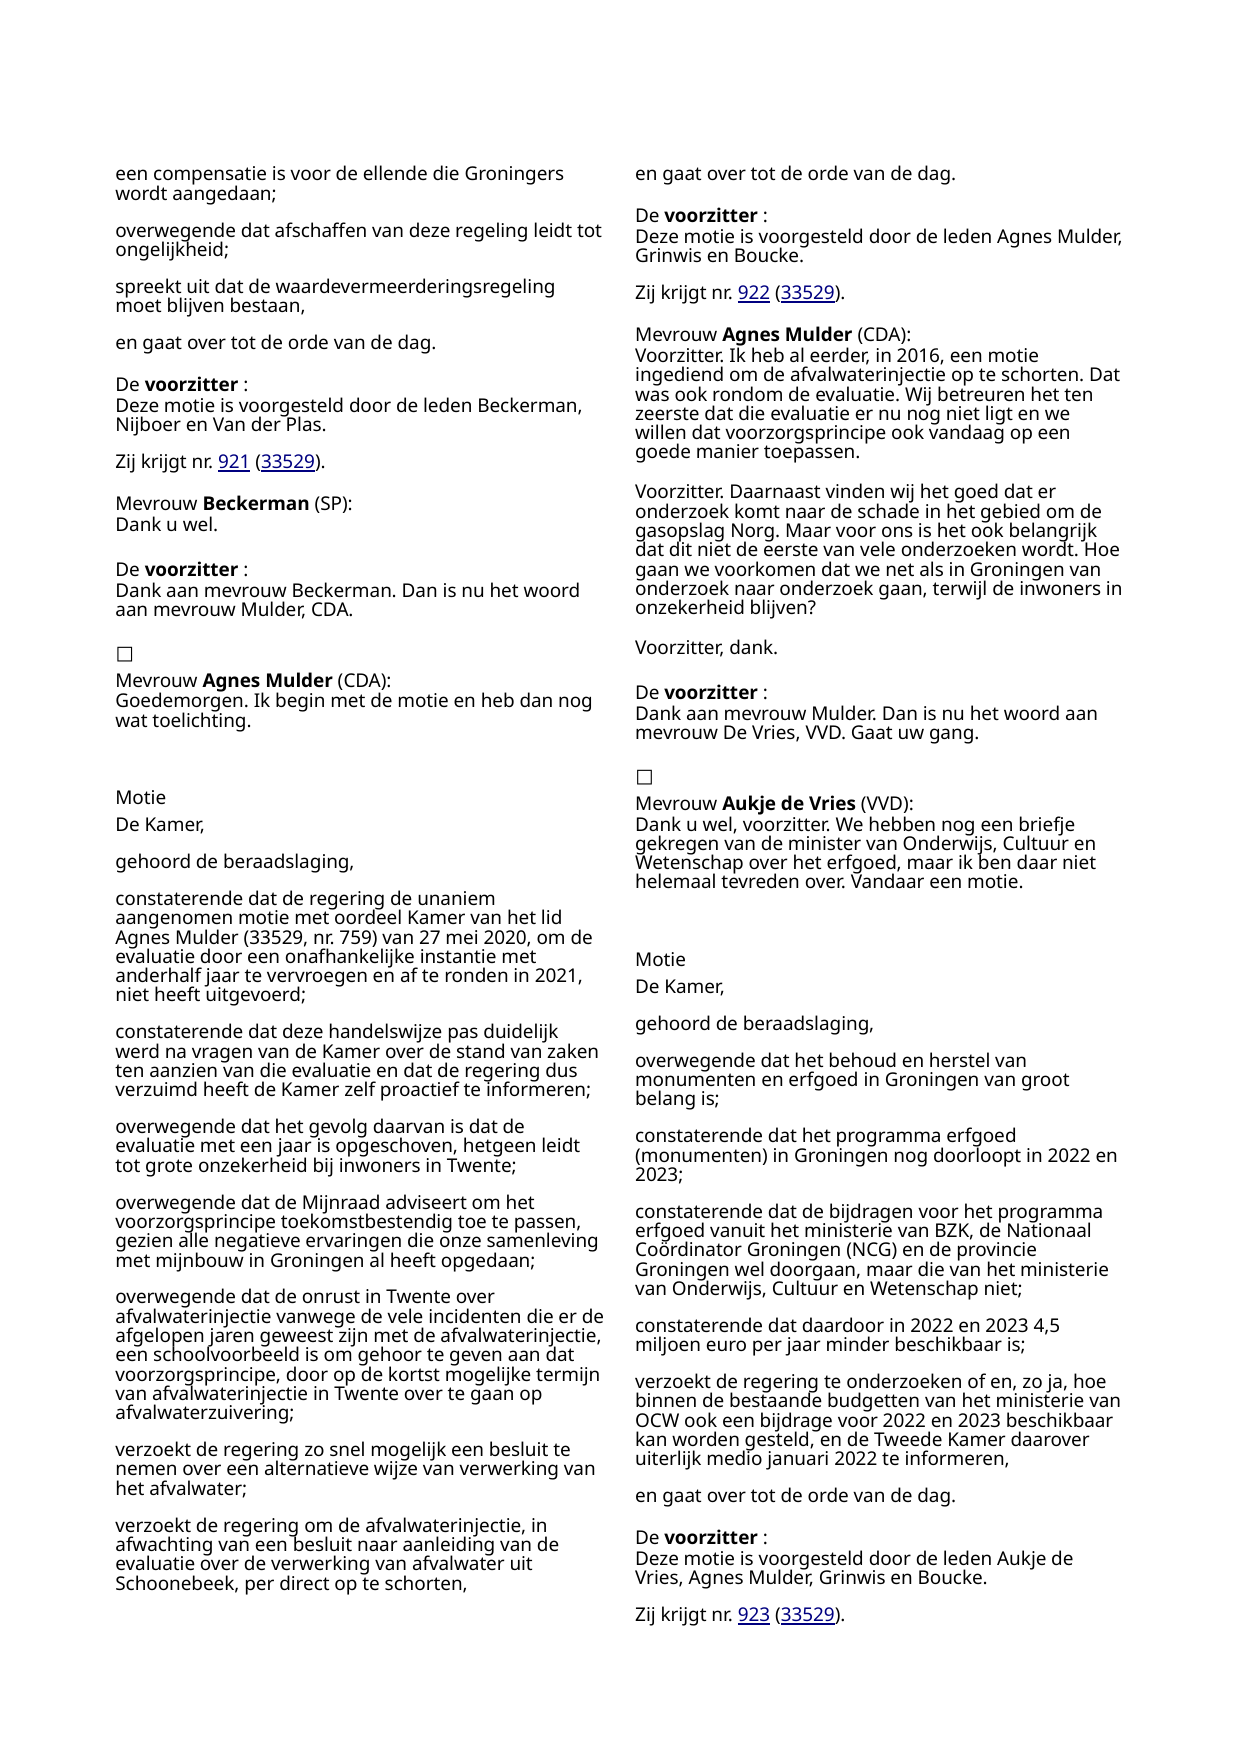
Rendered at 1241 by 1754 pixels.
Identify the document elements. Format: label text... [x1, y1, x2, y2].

text constaterende dat het programma erfgoed (monumenten) in Groningen nog doorloopt in 2022 en 2023; [635, 1127, 1125, 1185]
text overwegende dat afschaffen van deze regeling leidt tot ongelijkheid; [115, 222, 605, 260]
text overwegende dat de Mijnraad adviseert om het voorzorgsprincipe toekomstbestendig toe te passen, gezien alle negatieve ervaringen die onze samenleving met mijnbouw in Groningen al heeft opgedaan; [115, 1194, 605, 1271]
text verzoekt de regering om de afvalwaterinjectie, in afwachting van een besluit naar aanleiding van de evaluatie over de verwerking van afvalwater uit Schoonebeek, per direct op te schorten, [115, 1517, 605, 1594]
text Mevrouw Agnes Mulder (CDA): [115, 667, 605, 692]
text spreekt uit dat de waardevermeerderingsregeling moet blijven bestaan, [115, 278, 605, 316]
text Mevrouw Agnes Mulder (CDA): [635, 321, 1125, 347]
text gehoord de beraadslaging, [115, 853, 605, 872]
text constaterende dat de regering de unaniem aangenomen motie met oordeel Kamer van het lid Agnes Mulder (33529, nr. 759) van 27 mei 2020, om de evaluatie door een onafhankelijke instantie met anderhalf jaar te vervroegen en af te ronden in 2021, niet heeft uitgevoerd; [115, 890, 605, 1006]
text gehoord de beraadslaging, [635, 1015, 1125, 1034]
text Motie [635, 946, 1125, 972]
text Voorzitter, dank. [635, 639, 1125, 658]
text overwegende dat de onrust in Twente over afvalwaterinjectie vanwege de vele incidenten die er de afgelopen jaren geweest zijn met de afvalwaterinjectie, een schoolvoorbeeld is om gehoor te geven aan dat voorzorgsprincipe, door op de kortst mogelijke termijn van afvalwaterinjectie in Twente over te gaan op afvalwaterzuivering; [115, 1288, 605, 1423]
text De voorzitter : [635, 202, 1125, 228]
text verzoekt de regering zo snel mogelijk een besluit te nemen over een alternatieve wijze van verwerking van het afvalwater; [115, 1441, 605, 1499]
text en gaat over tot de orde van de dag. [635, 165, 1125, 184]
text Motie [115, 784, 605, 810]
text een compensatie is voor de ellende die Groningers wordt aangedaan; [115, 165, 605, 204]
text Dank aan mevrouw Beckerman. Dan is nu het woord aan mevrouw Mulder, CDA. [115, 582, 605, 620]
text De voorzitter : [115, 556, 605, 582]
text Deze motie is voorgesteld door de leden Beckerman, Nijboer en Van der Plas. [115, 397, 605, 435]
text Zij krijgt nr. 921 (33529). [115, 453, 605, 472]
text Deze motie is voorgesteld door de leden Agnes Mulder, Grinwis en Boucke. [635, 228, 1125, 267]
text en gaat over tot de orde van de dag. [635, 1487, 1125, 1507]
text Zij krijgt nr. 923 (33529). [635, 1606, 1125, 1626]
text overwegende dat het gevolg daarvan is dat de evaluatie met een jaar is opgeschoven, hetgeen leidt tot grote onzekerheid bij inwoners in Twente; [115, 1118, 605, 1176]
text De Kamer, [635, 978, 1125, 997]
text De voorzitter : [635, 1524, 1125, 1550]
text Voorzitter. Daarnaast vinden wij het goed dat er onderzoek komt naar de schade in het gebied om de gasopslag Norg. Maar voor ons is het ook belangrijk dat dit niet de eerste van vele onderzoeken wordt. Hoe gaan we voorkomen dat we net als in Groningen van onderzoek naar onderzoek gaan, terwijl de inwoners in onzekerheid blijven? [635, 483, 1125, 618]
text Dank aan mevrouw Mulder. Dan is nu het woord aan mevrouw De Vries, VVD. Gaat uw gang. [635, 705, 1125, 743]
text verzoekt de regering te onderzoeken of en, zo ja, hoe binnen de bestaande budgetten van het ministerie van OCW ook een bijdrage voor 2022 en 2023 beschikbaar kan worden gesteld, en de Tweede Kamer daarover uiterlijk medio januari 2022 te informeren, [635, 1373, 1125, 1469]
text ⬜ [115, 641, 605, 667]
text De voorzitter : [115, 371, 605, 397]
text Voorzitter. Ik heb al eerder, in 2016, een motie ingediend om de afvalwaterinjectie op te schorten. Dat was ook rondom de evaluatie. Wij betreuren het ten zeerste dat die evaluatie er nu nog niet ligt en we willen dat voorzorgsprincipe ook vandaag op een goede manier toepassen. [635, 347, 1125, 463]
text Mevrouw Aukje de Vries (VVD): [635, 790, 1125, 816]
text Zij krijgt nr. 922 (33529). [635, 284, 1125, 303]
text Dank u wel, voorzitter. We hebben nog een briefje gekregen van de minister van Onderwijs, Cultuur en Wetenschap over het erfgoed, maar ik ben daar niet helemaal tevreden over. Vandaar een motie. [635, 816, 1125, 893]
text De Kamer, [115, 816, 605, 835]
text Deze motie is voorgesteld door de leden Aukje de Vries, Agnes Mulder, Grinwis en Boucke. [635, 1550, 1125, 1588]
text Mevrouw Beckerman (SP): [115, 490, 605, 516]
text overwegende dat het behoud en herstel van monumenten en erfgoed in Groningen van groot belang is; [635, 1052, 1125, 1110]
text constaterende dat de bijdragen voor het programma erfgoed vanuit het ministerie van BZK, de Nationaal Coördinator Groningen (NCG) en de provincie Groningen wel doorgaan, maar die van het ministerie van Onderwijs, Cultuur en Wetenschap niet; [635, 1203, 1125, 1299]
text Goedemorgen. Ik begin met de motie en heb dan nog wat toelichting. [115, 692, 605, 731]
text en gaat over tot de orde van de dag. [115, 334, 605, 353]
text De voorzitter : [635, 679, 1125, 705]
text Dank u wel. [115, 516, 605, 535]
text constaterende dat daardoor in 2022 en 2023 4,5 miljoen euro per jaar minder beschikbaar is; [635, 1317, 1125, 1356]
text constaterende dat deze handelswijze pas duidelijk werd na vragen van de Kamer over de stand van zaken ten aanzien van die evaluatie en dat de regering dus verzuimd heeft de Kamer zelf proactief te informeren; [115, 1023, 605, 1101]
text ⬜ [635, 764, 1125, 790]
